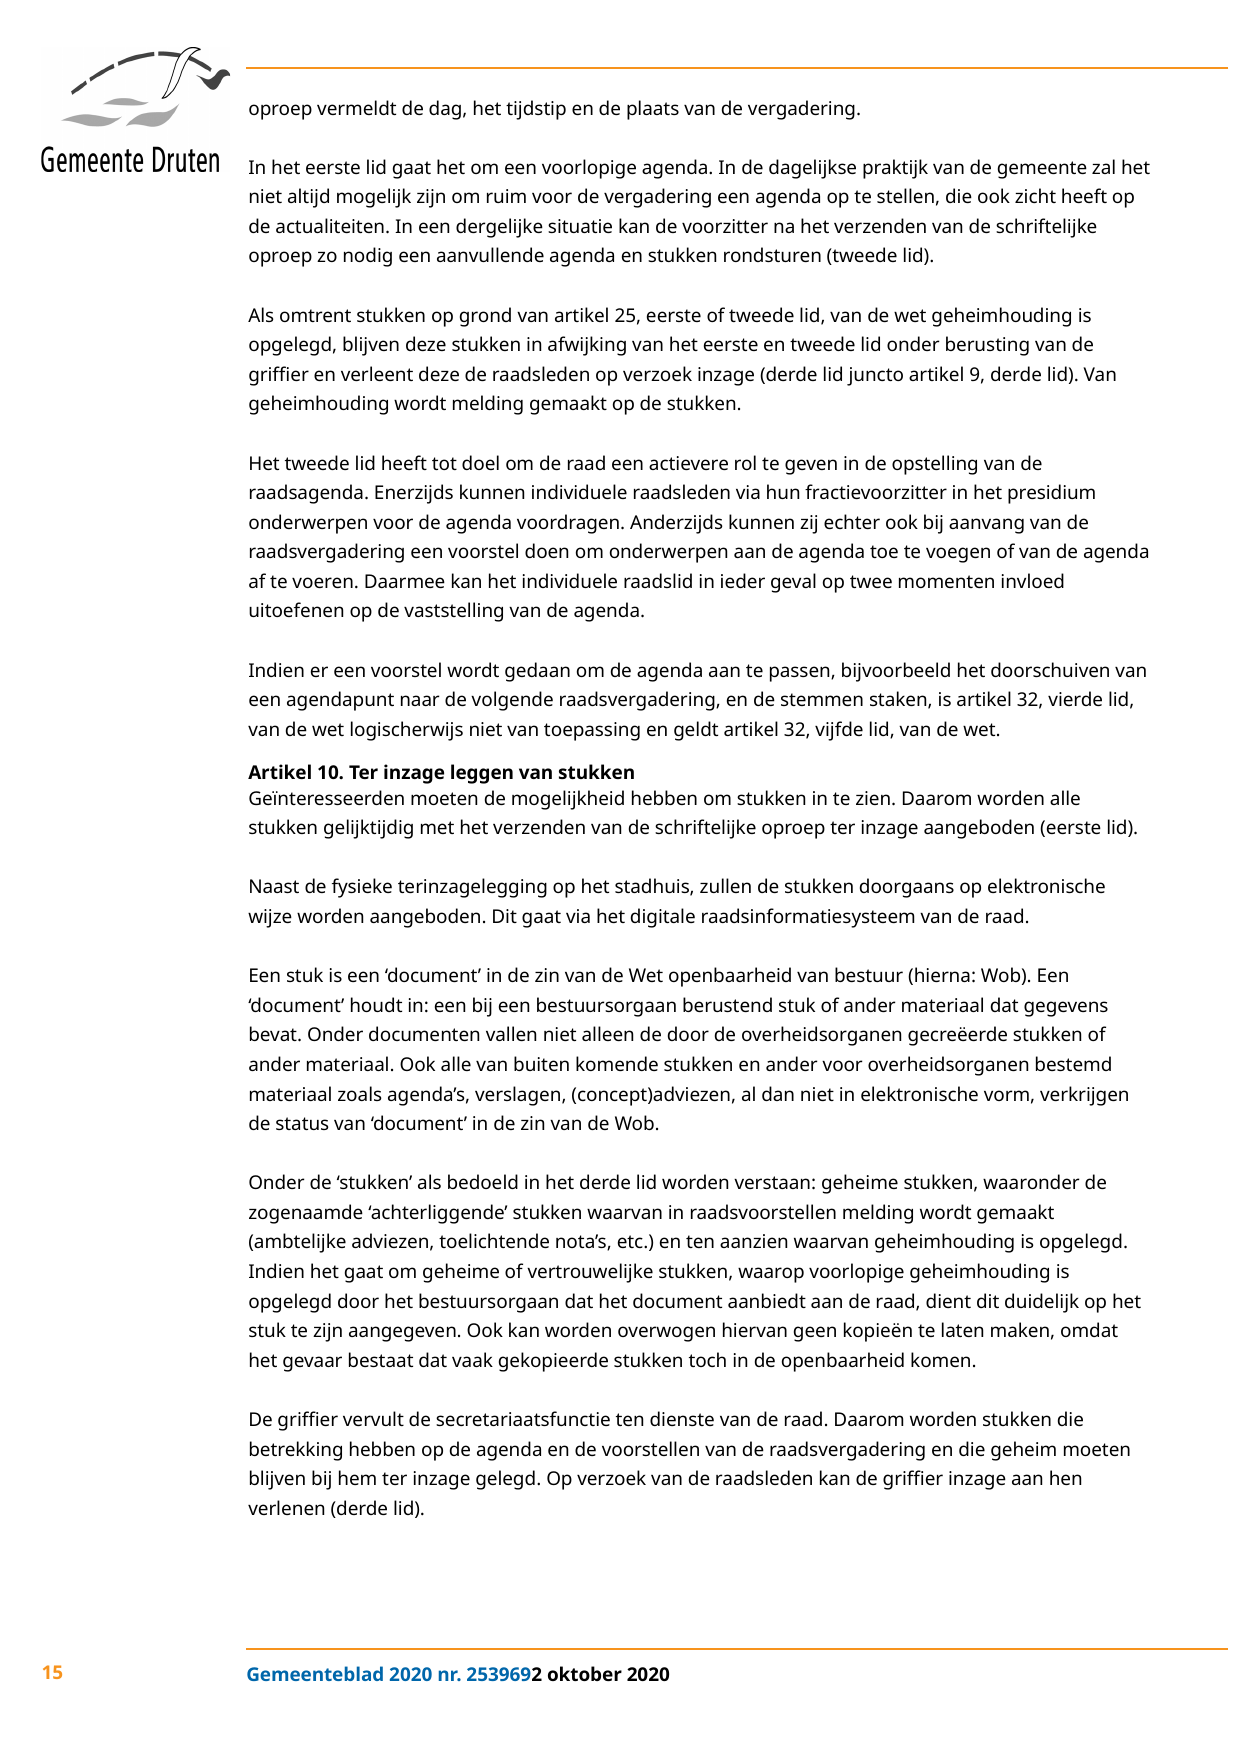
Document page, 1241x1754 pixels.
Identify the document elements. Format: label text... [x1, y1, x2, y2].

text oproep vermeldt de dag, het tijdstip en de plaats van de vergadering. [248, 95, 1152, 121]
text Artikel 10. Ter inzage leggen van stukken [248, 759, 1152, 785]
text Het tweede lid heeft tot doel om de raad een actievere rol te geven in de opstelling van de raadsagenda. Enerzijds kunnen individuele raadsleden via hun fractievoorzitter in het presidium onderwerpen voor de agenda voordragen. Anderzijds kunnen zij echter ook bij aanvang van de raadsvergadering een voorstel doen om onderwerpen aan de agenda toe te voegen of van de agenda af te voeren. Daarmee kan het individuele raadslid in ieder geval op twee momenten invloed uitoefenen op de vaststelling van de agenda. [248, 450, 1152, 623]
text In het eerste lid gaat het om een voorlopige agenda. In de dagelijkse praktijk van de gemeente zal het niet altijd mogelijk zijn om ruim voor de vergadering een agenda op te stellen, die ook zicht heeft op de actualiteiten. In een dergelijke situatie kan de voorzitter na het verzenden van de schriftelijke oproep zo nodig een aanvullende agenda en stukken rondsturen (tweede lid). [248, 154, 1152, 268]
text Indien er een voorstel wordt gedaan om de agenda aan te passen, bijvoorbeeld het doorschuiven van een agendapunt naar de volgende raadsvergadering, en de stemmen staken, is artikel 32, vierde lid, van de wet logischerwijs niet van toepassing en geldt artikel 32, vijfde lid, van de wet. [248, 657, 1152, 742]
picture [41, 47, 231, 172]
text Naast de fysieke terinzagelegging op het stadhuis, zullen de stukken doorgaans op elektronische wijze worden aangeboden. Dit gaat via het digitale raadsinformatiesysteem van de raad. [248, 874, 1152, 929]
text De griffier vervult de secretariaatsfunctie ten dienste van de raad. Daarom worden stukken die betrekking hebben op de agenda en de voorstellen van de raadsvergadering en die geheim moeten blijven bij hem ter inzage gelegd. Op verzoek van de raadsleden kan de griffier inzage aan hen verlenen (derde lid). [248, 1406, 1152, 1521]
text Onder de ‘stukken’ als bedoeld in het derde lid worden verstaan: geheime stukken, waaronder de zogenaamde ‘achterliggende’ stukken waarvan in raadsvoorstellen melding wordt gemaakt (ambtelijke adviezen, toelichtende nota’s, etc.) en ten aanzien waarvan geheimhouding is opgelegd. Indien het gaat om geheime of vertrouwelijke stukken, waarop voorlopige geheimhouding is opgelegd door het bestuursorgaan dat het document aanbiedt aan de raad, dient dit duidelijk op het stuk te zijn aangegeven. Ook kan worden overwogen hiervan geen kopieën te laten maken, omdat het gevaar bestaat dat vaak gekopieerde stukken toch in de openbaarheid komen. [248, 1169, 1152, 1373]
text Een stuk is een ‘document’ in de zin van de Wet openbaarheid van bestuur (hierna: Wob). Een ‘document’ houdt in: een bij een bestuursorgaan berustend stuk of ander materiaal dat gegevens bevat. Onder documenten vallen niet alleen de door de overheidsorganen gecreëerde stukken of ander materiaal. Ook alle van buiten komende stukken en ander voor overheidsorganen bestemd materiaal zoals agenda’s, verslagen, (concept)adviezen, al dan niet in elektronische vorm, verkrijgen de status van ‘document’ in de zin van de Wob. [248, 962, 1152, 1136]
text Geïnteresseerden moeten de mogelijkheid hebben om stukken in te zien. Daarom worden alle stukken gelijktijdig met het verzenden van de schriftelijke oproep ter inzage aangeboden (eerste lid). [248, 785, 1152, 840]
text Als omtrent stukken op grond van artikel 25, eerste of tweede lid, van de wet geheimhouding is opgelegd, blijven deze stukken in afwijking van het eerste en tweede lid onder berusting van de griffier en verleent deze de raadsleden op verzoek inzage (derde lid juncto artikel 9, derde lid). Van geheimhouding wordt melding gemaakt op de stukken. [248, 302, 1152, 416]
